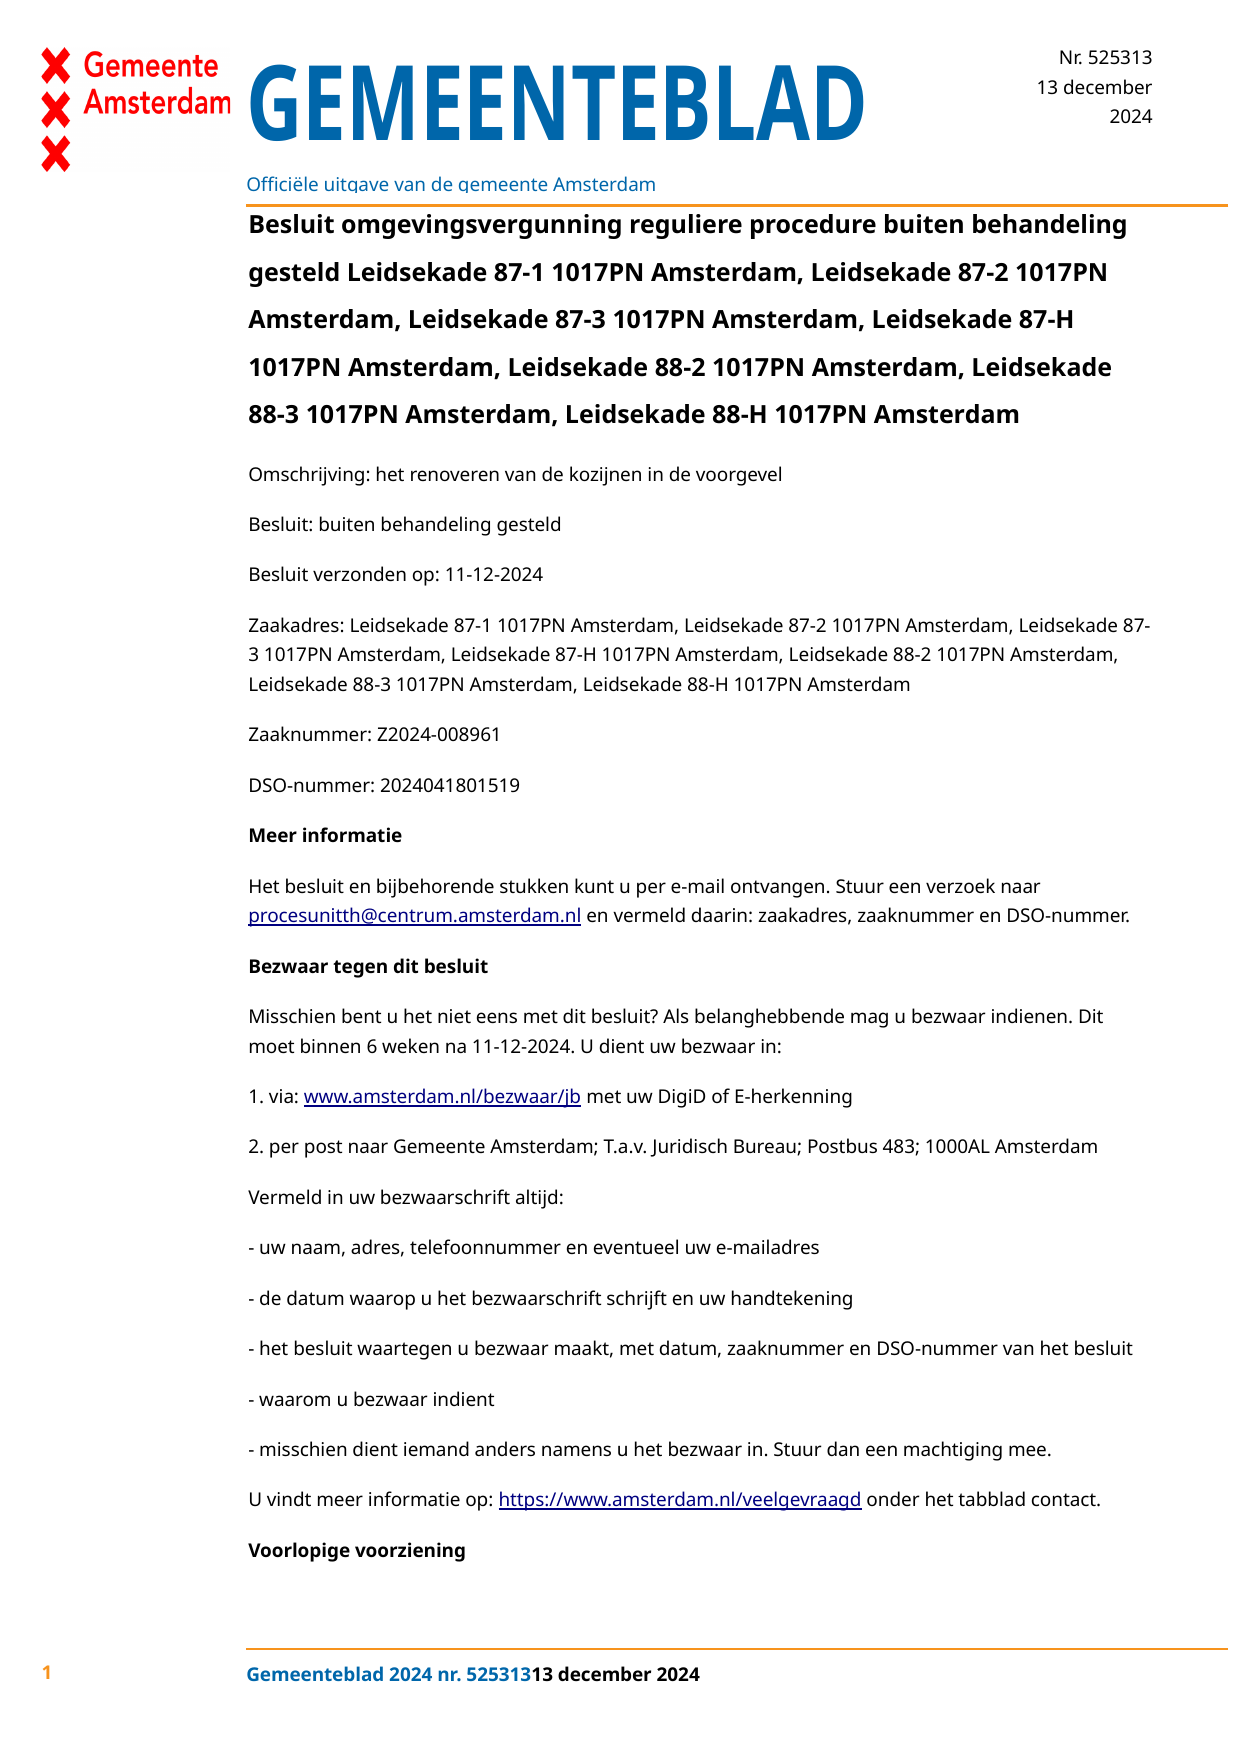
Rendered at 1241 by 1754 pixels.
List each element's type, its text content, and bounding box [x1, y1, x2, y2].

text Misschien bent u het niet eens met dit besluit? Als belanghebbende mag u bezwaar indienen. Dit moet binnen 6 weken na 11-12-2024. U dient uw bezwaar in: [248, 1003, 1152, 1058]
text DSO-nummer: 2024041801519 [248, 772, 1152, 798]
text Zaaknummer: Z2024-008961 [248, 722, 1152, 747]
text Besluit verzonden op: 11-12-2024 [248, 562, 1152, 587]
text Besluit: buiten behandeling gesteld [248, 511, 1152, 537]
text Het besluit en bijbehorende stukken kunt u per e-mail ontvangen. Stuur een verzoek naar procesunitth@centrum.amsterdam.nl en vermeld daarin: zaakadres, zaaknummer en DSO-nummer. [248, 873, 1152, 928]
text Bezwaar tegen dit besluit [248, 953, 1152, 978]
text Omschrijving: het renoveren van de kozijnen in de voorgevel [248, 461, 1152, 486]
text - misschien dient iemand anders namens u het bezwaar in. Stuur dan een machtiging mee. [248, 1436, 1152, 1462]
text - waarom u bezwaar indient [248, 1386, 1152, 1411]
picture [41, 47, 231, 172]
text Vermeld in uw bezwaarschrift altijd: [248, 1184, 1152, 1210]
text Zaakadres: Leidsekade 87-1 1017PN Amsterdam, Leidsekade 87-2 1017PN Amsterdam, Leidsekade 87-3 1017PN Amsterdam, Leidsekade 87-H 1017PN Amsterdam, Leidsekade 88-2 1017PN Amsterdam, Leidsekade 88-3 1017PN Amsterdam, Leidsekade 88-H 1017PN Amsterdam [248, 612, 1152, 697]
text Voorlopige voorziening [248, 1537, 1152, 1563]
text 1. via: www.amsterdam.nl/bezwaar/jb met uw DigiD of E-herkenning [248, 1083, 1152, 1109]
text - de datum waarop u het bezwaarschrift schrijft en uw handtekening [248, 1285, 1152, 1311]
text Besluit omgevingsvergunning reguliere procedure buiten behandeling gesteld Leidsekade 87-1 1017PN Amsterdam, Leidsekade 87-2 1017PN Amsterdam, Leidsekade 87-3 1017PN Amsterdam, Leidsekade 87-H 1017PN Amsterdam, Leidsekade 88-2 1017PN Amsterdam, Leidsekade 88-3 1017PN Amsterdam, Leidsekade 88-H 1017PN Amsterdam [248, 207, 1152, 431]
text - uw naam, adres, telefoonnummer en eventueel uw e-mailadres [248, 1234, 1152, 1260]
text - het besluit waartegen u bezwaar maakt, met datum, zaaknummer en DSO-nummer van het besluit [248, 1335, 1152, 1361]
text Meer informatie [248, 822, 1152, 848]
text 2. per post naar Gemeente Amsterdam; T.a.v. Juridisch Bureau; Postbus 483; 1000AL Amsterdam [248, 1134, 1152, 1159]
text U vindt meer informatie op: https://www.amsterdam.nl/veelgevraagd onder het tabblad contact. [248, 1487, 1152, 1512]
